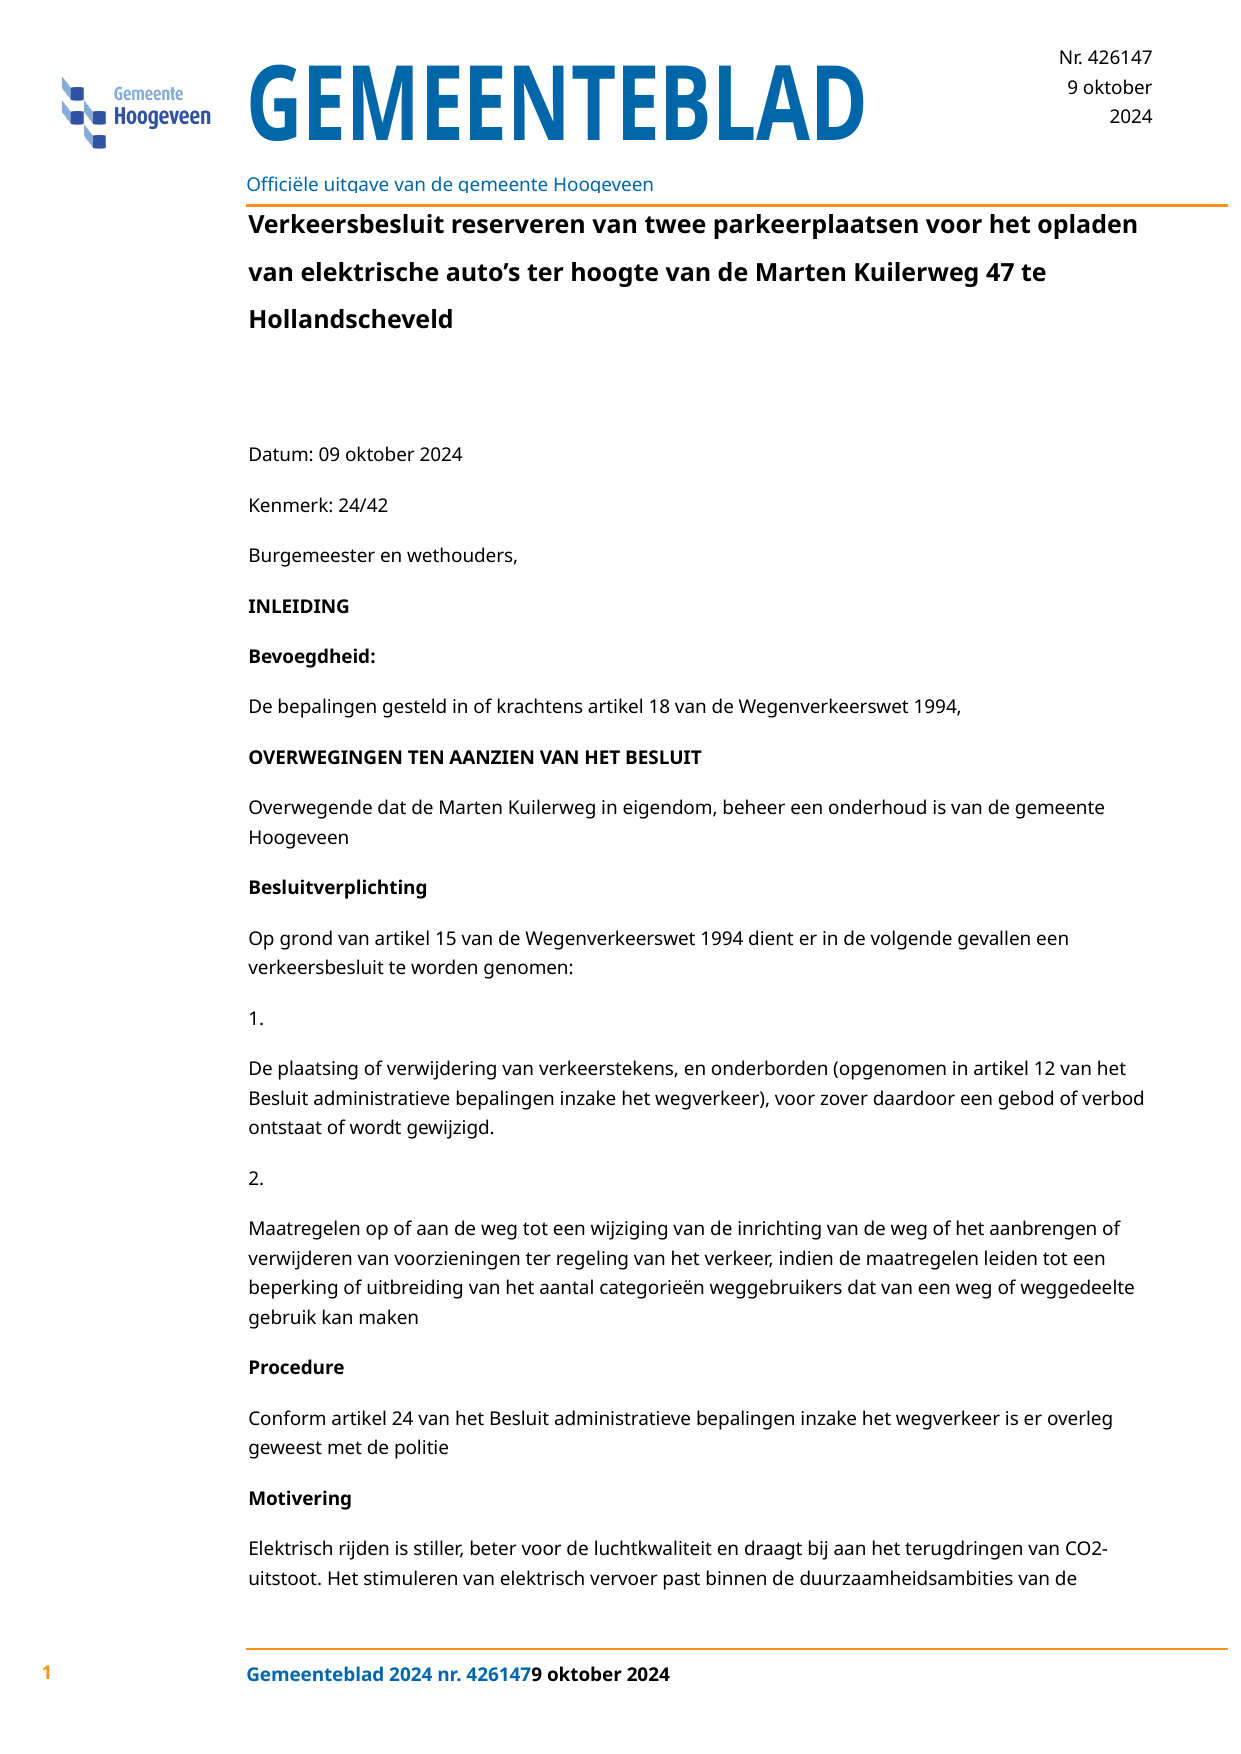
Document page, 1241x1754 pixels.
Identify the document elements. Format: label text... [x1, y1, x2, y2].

text Conform artikel 24 van het Besluit administratieve bepalingen inzake het wegverkeer is er overleg geweest met de politie [248, 1405, 1152, 1460]
picture [41, 47, 231, 172]
text Overwegende dat de Marten Kuilerweg in eigendom, beheer een onderhoud is van de gemeente Hoogeveen [248, 794, 1152, 850]
text 2. [248, 1165, 1152, 1191]
text OVERWEGINGEN TEN AANZIEN VAN HET BESLUIT [248, 744, 1152, 770]
text De plaatsing of verwijdering van verkeerstekens, en onderborden (opgenomen in artikel 12 van het Besluit administratieve bepalingen inzake het wegverkeer), voor zover daardoor een gebod of verbod ontstaat of wordt gewijzigd. [248, 1055, 1152, 1140]
text Datum: 09 oktober 2024 [248, 442, 1152, 467]
text Bevoegdheid: [248, 643, 1152, 669]
text Procedure [248, 1354, 1152, 1380]
text Maatregelen op of aan de weg tot een wijziging van de inrichting van de weg of het aanbrengen of verwijderen van voorzieningen ter regeling van het verkeer, indien de maatregelen leiden tot een beperking of uitbreiding van het aantal categorieën weggebruikers dat van een weg of weggedeelte gebruik kan maken [248, 1215, 1152, 1330]
text Motivering [248, 1485, 1152, 1511]
text Besluitverplichting [248, 874, 1152, 900]
text De bepalingen gesteld in of krachtens artikel 18 van de Wegenverkeerswet 1994, [248, 694, 1152, 719]
text Verkeersbesluit reserveren van twee parkeerplaatsen voor het opladen van elektrische auto’s ter hoogte van de Marten Kuilerweg 47 te Hollandscheveld [248, 207, 1152, 336]
text Kenmerk: 24/42 [248, 492, 1152, 518]
text Op grond van artikel 15 van de Wegenverkeerswet 1994 dient er in de volgende gevallen een verkeersbesluit te worden genomen: [248, 925, 1152, 980]
text Elektrisch rijden is stiller, beter voor de luchtkwaliteit en draagt bij aan het terugdringen van CO2-uitstoot. Het stimuleren van elektrisch vervoer past binnen de duurzaamheidsambities van de [248, 1535, 1152, 1591]
text 1. [248, 1005, 1152, 1031]
text Burgemeester en wethouders, [248, 542, 1152, 568]
text INLEIDING [248, 593, 1152, 619]
